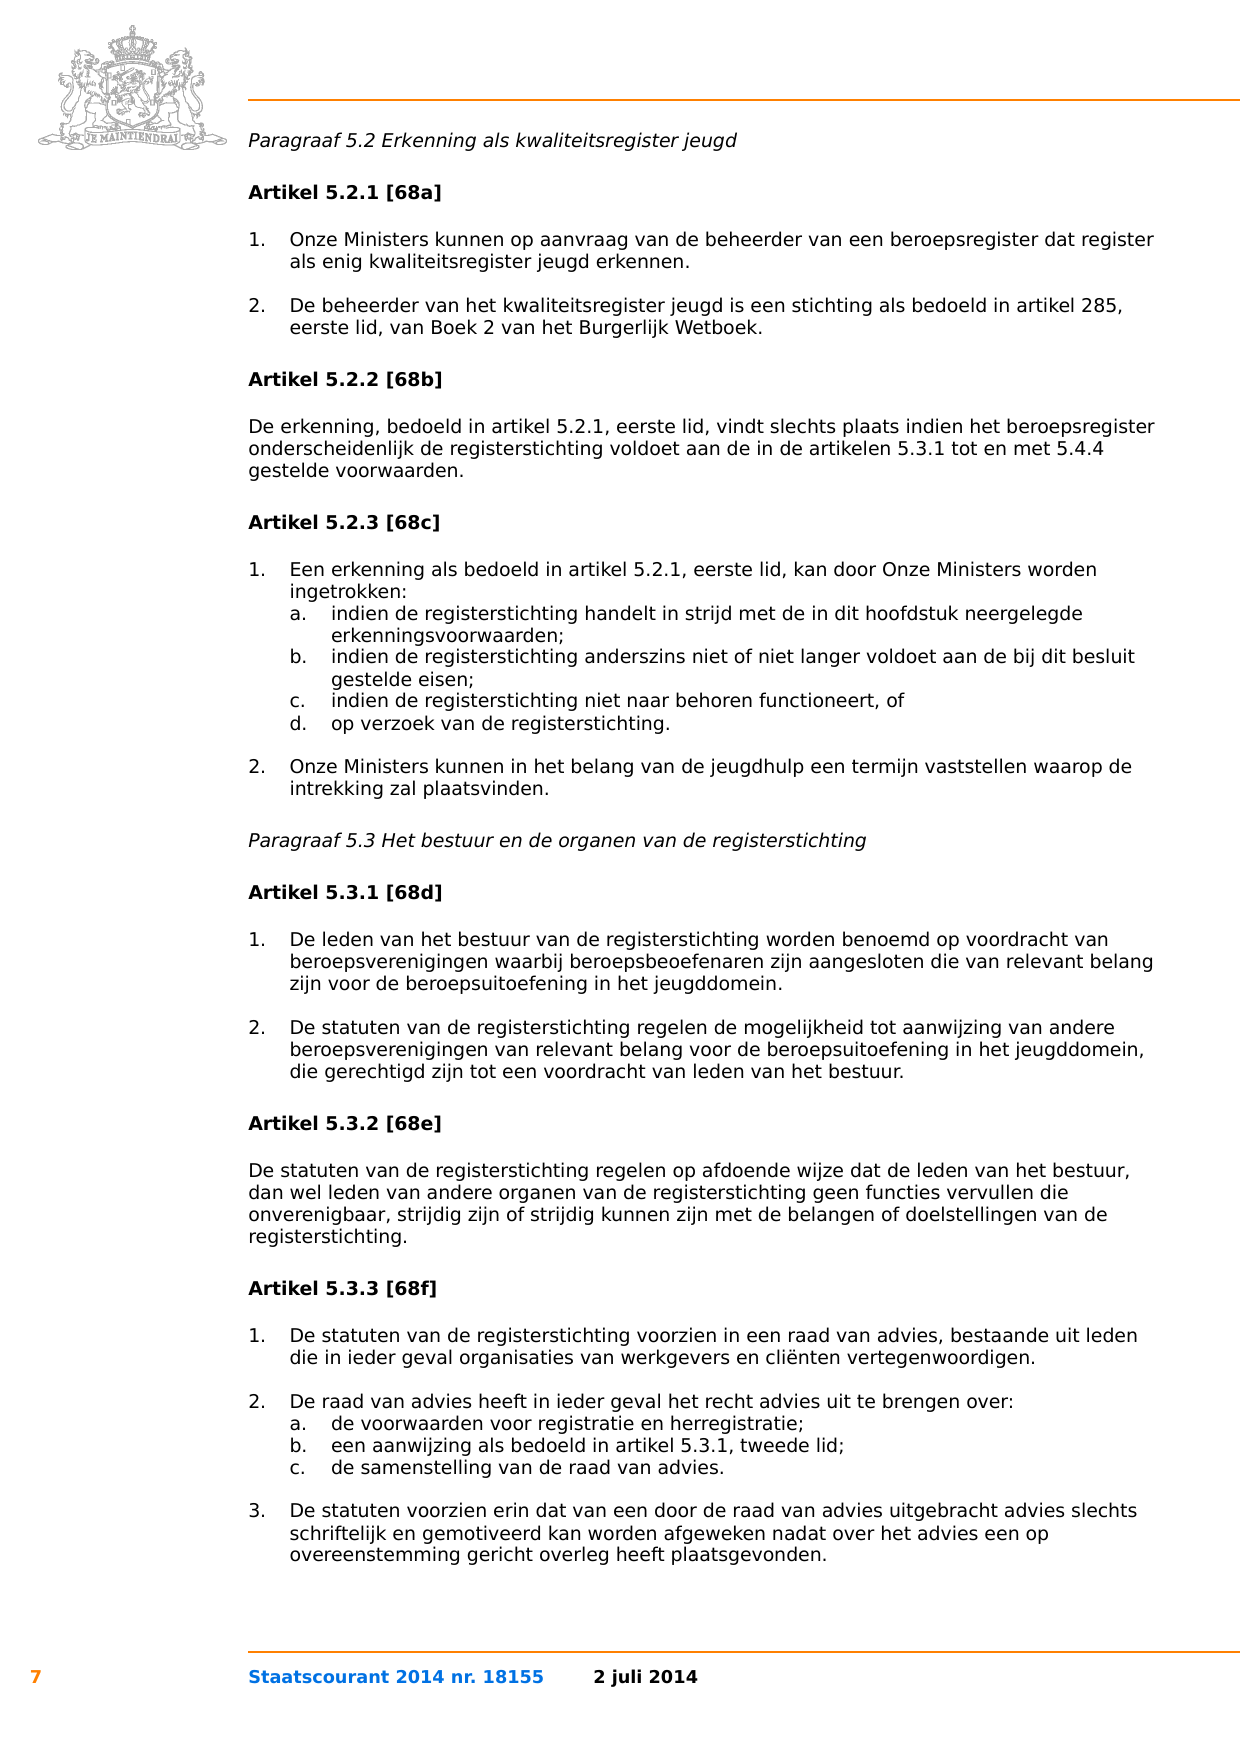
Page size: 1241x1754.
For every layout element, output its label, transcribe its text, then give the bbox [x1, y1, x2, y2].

text 1. De statuten van de registerstichting voorzien in een raad van advies, bestaande uit leden die in ieder geval organisaties van werkgevers en cliënten vertegenwoordigen. [248, 1325, 1163, 1369]
text De erkenning, bedoeld in artikel 5.2.1, eerste lid, vindt slechts plaats indien het beroepsregister onderscheidenlijk de registerstichting voldoet aan de in de artikelen 5.3.1 tot en met 5.4.4 gestelde voorwaarden. [248, 416, 1163, 482]
text 3. De statuten voorzien erin dat van een door de raad van advies uitgebracht advies slechts schriftelijk en gemotiveerd kan worden afgeweken nadat over het advies een op overeenstemming gericht overleg heeft plaatsgevonden. [248, 1500, 1163, 1566]
text 1. Onze Ministers kunnen op aanvraag van de beheerder van een beroepsregister dat register als enig kwaliteitsregister jeugd erkennen. [248, 229, 1163, 273]
text 2. De statuten van de registerstichting regelen de mogelijkheid tot aanwijzing van andere beroepsverenigingen van relevant belang voor de beroepsuitoefening in het jeugddomein, die gerechtigd zijn tot een voordracht van leden van het bestuur. [248, 1017, 1163, 1083]
text d. op verzoek van de registerstichting. [289, 712, 1163, 734]
text 2. De beheerder van het kwaliteitsregister jeugd is een stichting als bedoeld in artikel 285, eerste lid, van Boek 2 van het Burgerlijk Wetboek. [248, 295, 1163, 339]
subtitle Paragraaf 5.2 Erkenning als kwaliteitsregister jeugd [248, 130, 1163, 152]
subtitle Artikel 5.3.2 [68e] [248, 1113, 1163, 1135]
text c. de samenstelling van de raad van advies. [289, 1457, 1163, 1478]
subtitle Artikel 5.3.1 [68d] [248, 882, 1163, 904]
text 1. De leden van het bestuur van de registerstichting worden benoemd op voordracht van beroepsverenigingen waarbij beroepsbeoefenaren zijn aangesloten die van relevant belang zijn voor de beroepsuitoefening in het jeugddomein. [248, 929, 1163, 995]
subtitle Paragraaf 5.3 Het bestuur en de organen van de registerstichting [248, 830, 1163, 852]
text 2. De raad van advies heeft in ieder geval het recht advies uit te brengen over: [248, 1391, 1163, 1413]
text a. indien de registerstichting handelt in strijd met de in dit hoofdstuk neergelegde erkenningsvoorwaarden; [289, 602, 1163, 646]
picture [38, 25, 227, 150]
subtitle Artikel 5.2.2 [68b] [248, 369, 1163, 391]
text b. een aanwijzing als bedoeld in artikel 5.3.1, tweede lid; [289, 1434, 1163, 1457]
text 2. Onze Ministers kunnen in het belang van de jeugdhulp een termijn vaststellen waarop de intrekking zal plaatsvinden. [248, 756, 1163, 800]
subtitle Artikel 5.2.3 [68c] [248, 512, 1163, 533]
text b. indien de registerstichting anderszins niet of niet langer voldoet aan de bij dit besluit gestelde eisen; [289, 646, 1163, 690]
text De statuten van de registerstichting regelen op afdoende wijze dat de leden van het bestuur, dan wel leden van andere organen van de registerstichting geen functies vervullen die onverenigbaar, strijdig zijn of strijdig kunnen zijn met de belangen of doelstellingen van de registerstichting. [248, 1160, 1163, 1248]
subtitle Artikel 5.3.3 [68f] [248, 1278, 1163, 1300]
text 1. Een erkenning als bedoeld in artikel 5.2.1, eerste lid, kan door Onze Ministers worden ingetrokken: [248, 558, 1163, 602]
text a. de voorwaarden voor registratie en herregistratie; [289, 1413, 1163, 1434]
text c. indien de registerstichting niet naar behoren functioneert, of [289, 690, 1163, 712]
subtitle Artikel 5.2.1 [68a] [248, 182, 1163, 204]
